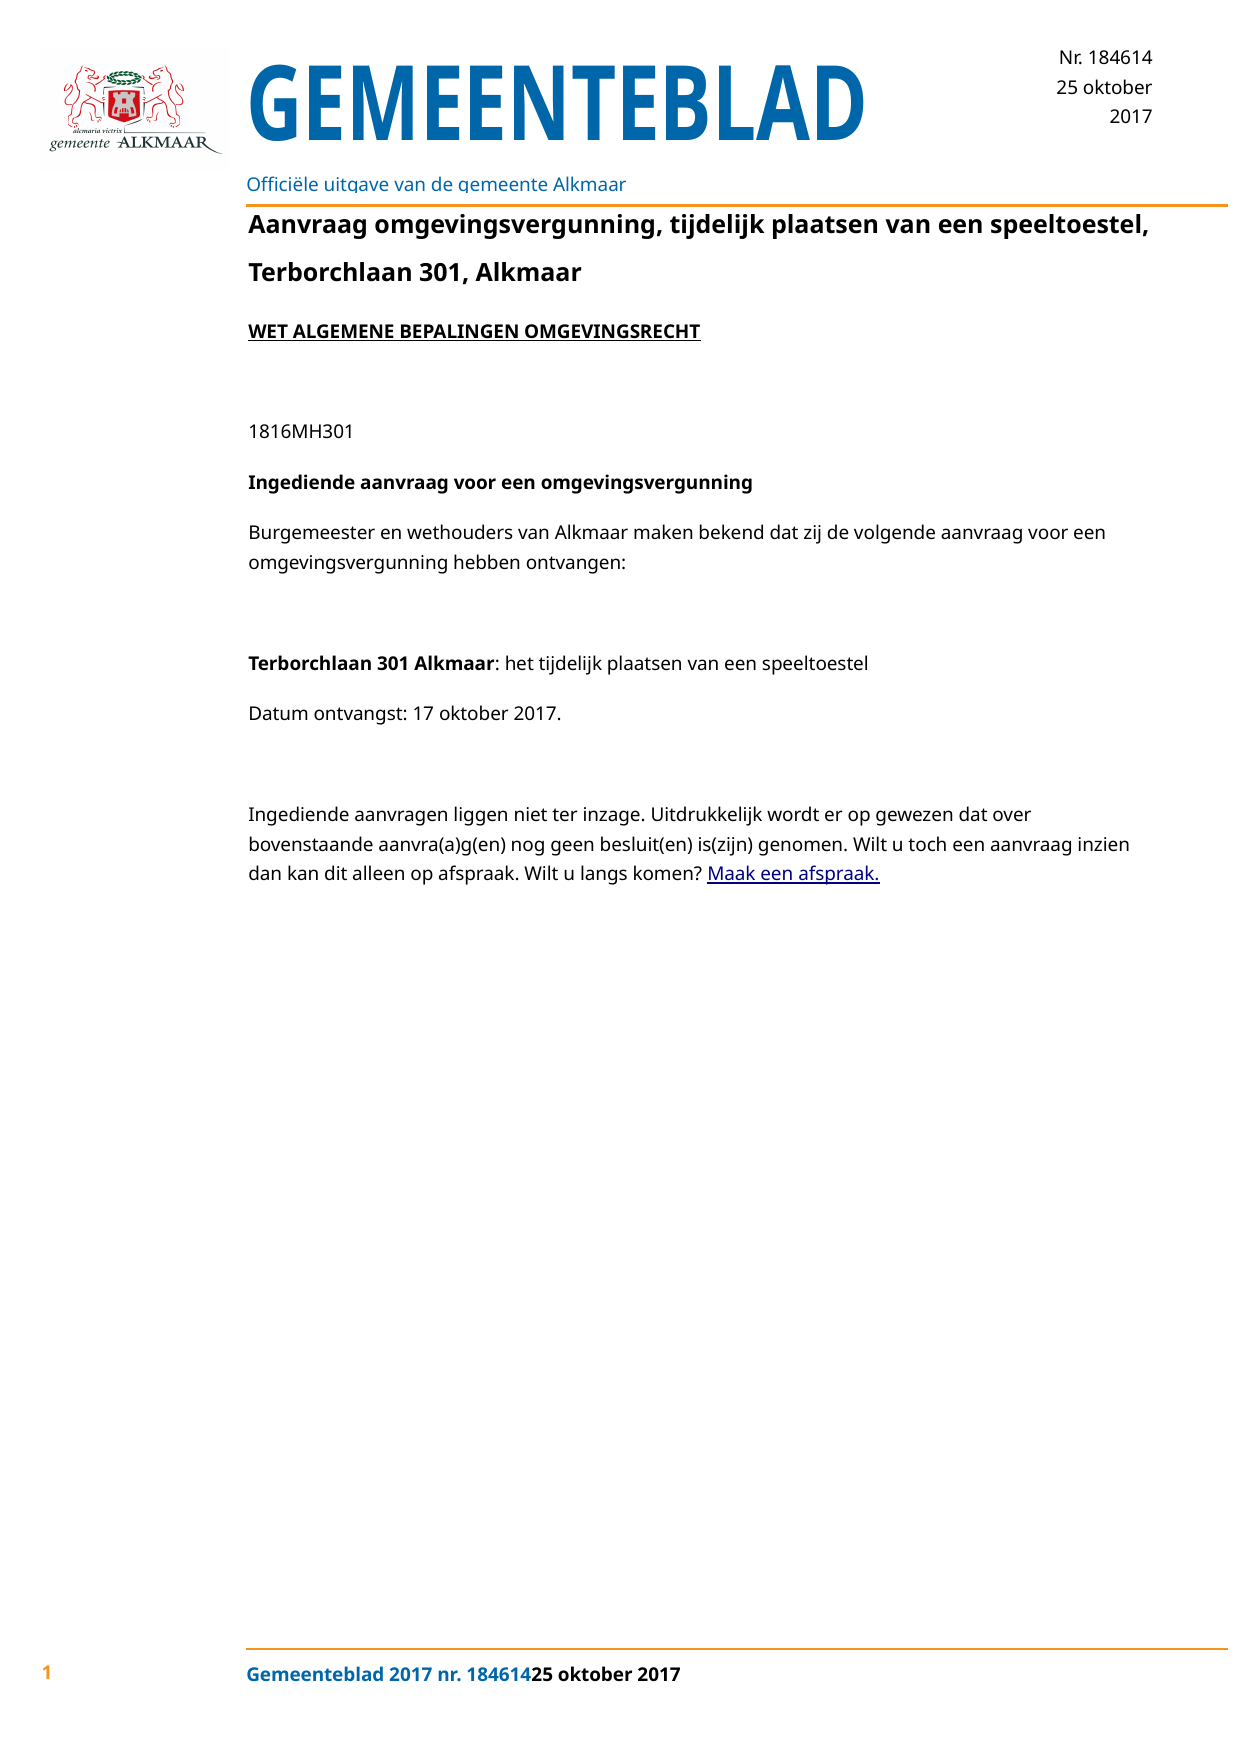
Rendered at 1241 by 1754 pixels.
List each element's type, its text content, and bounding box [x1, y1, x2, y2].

text Burgemeester en wethouders van Alkmaar maken bekend dat zij de volgende aanvraag voor een omgevingsvergunning hebben ontvangen: [248, 519, 1152, 575]
picture [41, 47, 231, 172]
text 1816MH301 [248, 419, 1152, 444]
text Ingediende aanvraag voor een omgevingsvergunning [248, 469, 1152, 495]
text WET ALGEMENE BEPALINGEN OMGEVINGSRECHT [248, 318, 1152, 344]
text Aanvraag omgevingsvergunning, tijdelijk plaatsen van een speeltoestel, Terborchlaan 301, Alkmaar [248, 207, 1152, 288]
text Datum ontvangst: 17 oktober 2017. [248, 700, 1152, 726]
text Terborchlaan 301 Alkmaar: het tijdelijk plaatsen van een speeltoestel [248, 650, 1152, 676]
text Ingediende aanvragen liggen niet ter inzage. Uitdrukkelijk wordt er op gewezen dat over bovenstaande aanvra(a)g(en) nog geen besluit(en) is(zijn) genomen. Wilt u toch een aanvraag inzien dan kan dit alleen op afspraak. Wilt u langs komen? Maak een afspraak. [248, 801, 1152, 886]
